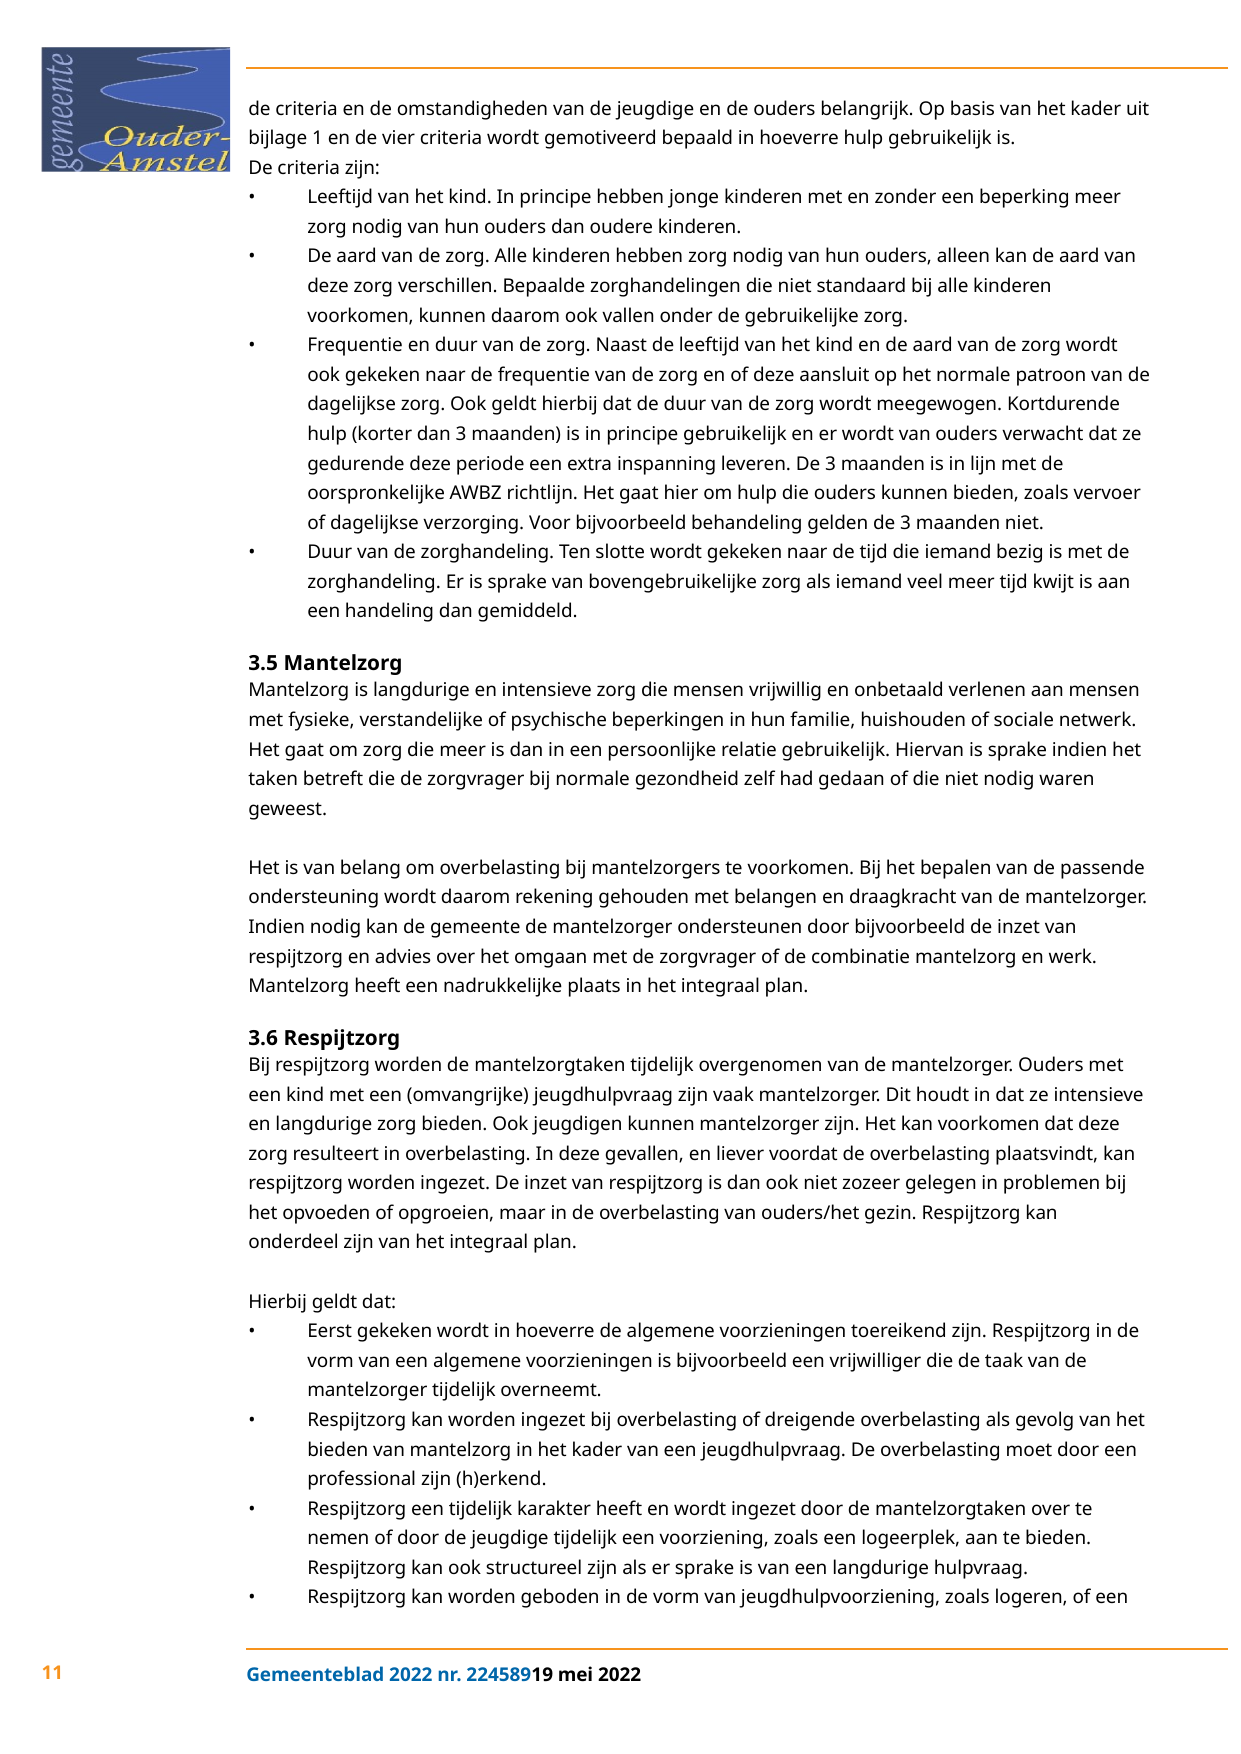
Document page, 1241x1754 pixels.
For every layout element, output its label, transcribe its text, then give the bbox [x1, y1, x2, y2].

list Respijtzorg kan worden geboden in de vorm van jeugdhulpvoorziening, zoals logeren, of een [248, 1584, 1152, 1609]
list Respijtzorg kan worden ingezet bij overbelasting of dreigende overbelasting als gevolg van het bieden van mantelzorg in het kader van een jeugdhulpvraag. De overbelasting moet door een professional zijn (h)erkend. [248, 1406, 1152, 1491]
list Duur van de zorghandeling. Ten slotte wordt gekeken naar de tijd die iemand bezig is met de zorghandeling. Er is sprake van bovengebruikelijke zorg als iemand veel meer tijd kwijt is aan een handeling dan gemiddeld. [248, 538, 1152, 623]
list Respijtzorg een tijdelijk karakter heeft en wordt ingezet door de mantelzorgtaken over te nemen of door de jeugdige tijdelijk een voorziening, zoals een logeerplek, aan te bieden. Respijtzorg kan ook structureel zijn als er sprake is van een langdurige hulpvraag. [248, 1495, 1152, 1580]
text De criteria zijn: [248, 154, 1152, 180]
text Het is van belang om overbelasting bij mantelzorgers te voorkomen. Bij het bepalen van de passende ondersteuning wordt daarom rekening gehouden met belangen en draagkracht van de mantelzorger. Indien nodig kan de gemeente de mantelzorger ondersteunen door bijvoorbeeld de inzet van respijtzorg en advies over het omgaan met de zorgvrager of de combinatie mantelzorg en werk. Mantelzorg heeft een nadrukkelijke plaats in het integraal plan. [248, 854, 1152, 998]
text de criteria en de omstandigheden van de jeugdige en de ouders belangrijk. Op basis van het kader uit bijlage 1 en de vier criteria wordt gemotiveerd bepaald in hoeverre hulp gebruikelijk is. [248, 95, 1152, 150]
list De aard van de zorg. Alle kinderen hebben zorg nodig van hun ouders, alleen kan de aard van deze zorg verschillen. Bepaalde zorghandelingen die niet standaard bij alle kinderen voorkomen, kunnen daarom ook vallen onder de gebruikelijke zorg. [248, 243, 1152, 328]
list Eerst gekeken wordt in hoeverre de algemene voorzieningen toereikend zijn. Respijtzorg in de vorm van een algemene voorzieningen is bijvoorbeeld een vrijwilliger die de taak van de mantelzorger tijdelijk overneemt. [248, 1317, 1152, 1402]
list Leeftijd van het kind. In principe hebben jonge kinderen met en zonder een beperking meer zorg nodig van hun ouders dan oudere kinderen. [248, 183, 1152, 239]
text 3.5 Mantelzorg [248, 648, 1152, 677]
text Bij respijtzorg worden de mantelzorgtaken tijdelijk overgenomen van de mantelzorger. Ouders met een kind met een (omvangrijke) jeugdhulpvraag zijn vaak mantelzorger. Dit houdt in dat ze intensieve en langdurige zorg bieden. Ook jeugdigen kunnen mantelzorger zijn. Het kan voorkomen dat deze zorg resulteert in overbelasting. In deze gevallen, en liever voordat de overbelasting plaatsvindt, kan respijtzorg worden ingezet. De inzet van respijtzorg is dan ook niet zozeer gelegen in problemen bij het opvoeden of opgroeien, maar in de overbelasting van ouders/het gezin. Respijtzorg kan onderdeel zijn van het integraal plan. [248, 1051, 1152, 1254]
text Hierbij geldt dat: [248, 1288, 1152, 1314]
text 3.6 Respijtzorg [248, 1023, 1152, 1051]
text Mantelzorg is langdurige en intensieve zorg die mensen vrijwillig en onbetaald verlenen aan mensen met fysieke, verstandelijke of psychische beperkingen in hun familie, huishouden of sociale netwerk. Het gaat om zorg die meer is dan in een persoonlijke relatie gebruikelijk. Hiervan is sprake indien het taken betreft die de zorgvrager bij normale gezondheid zelf had gedaan of die niet nodig waren geweest. [248, 677, 1152, 821]
picture [41, 47, 231, 172]
list Frequentie en duur van de zorg. Naast de leeftijd van het kind en de aard van de zorg wordt ook gekeken naar de frequentie van de zorg en of deze aansluit op het normale patroon van de dagelijkse zorg. Ook geldt hierbij dat de duur van de zorg wordt meegewogen. Kortdurende hulp (korter dan 3 maanden) is in principe gebruikelijk en er wordt van ouders verwacht dat ze gedurende deze periode een extra inspanning leveren. De 3 maanden is in lijn met de oorspronkelijke AWBZ richtlijn. Het gaat hier om hulp die ouders kunnen bieden, zoals vervoer of dagelijkse verzorging. Voor bijvoorbeeld behandeling gelden de 3 maanden niet. [248, 331, 1152, 535]
